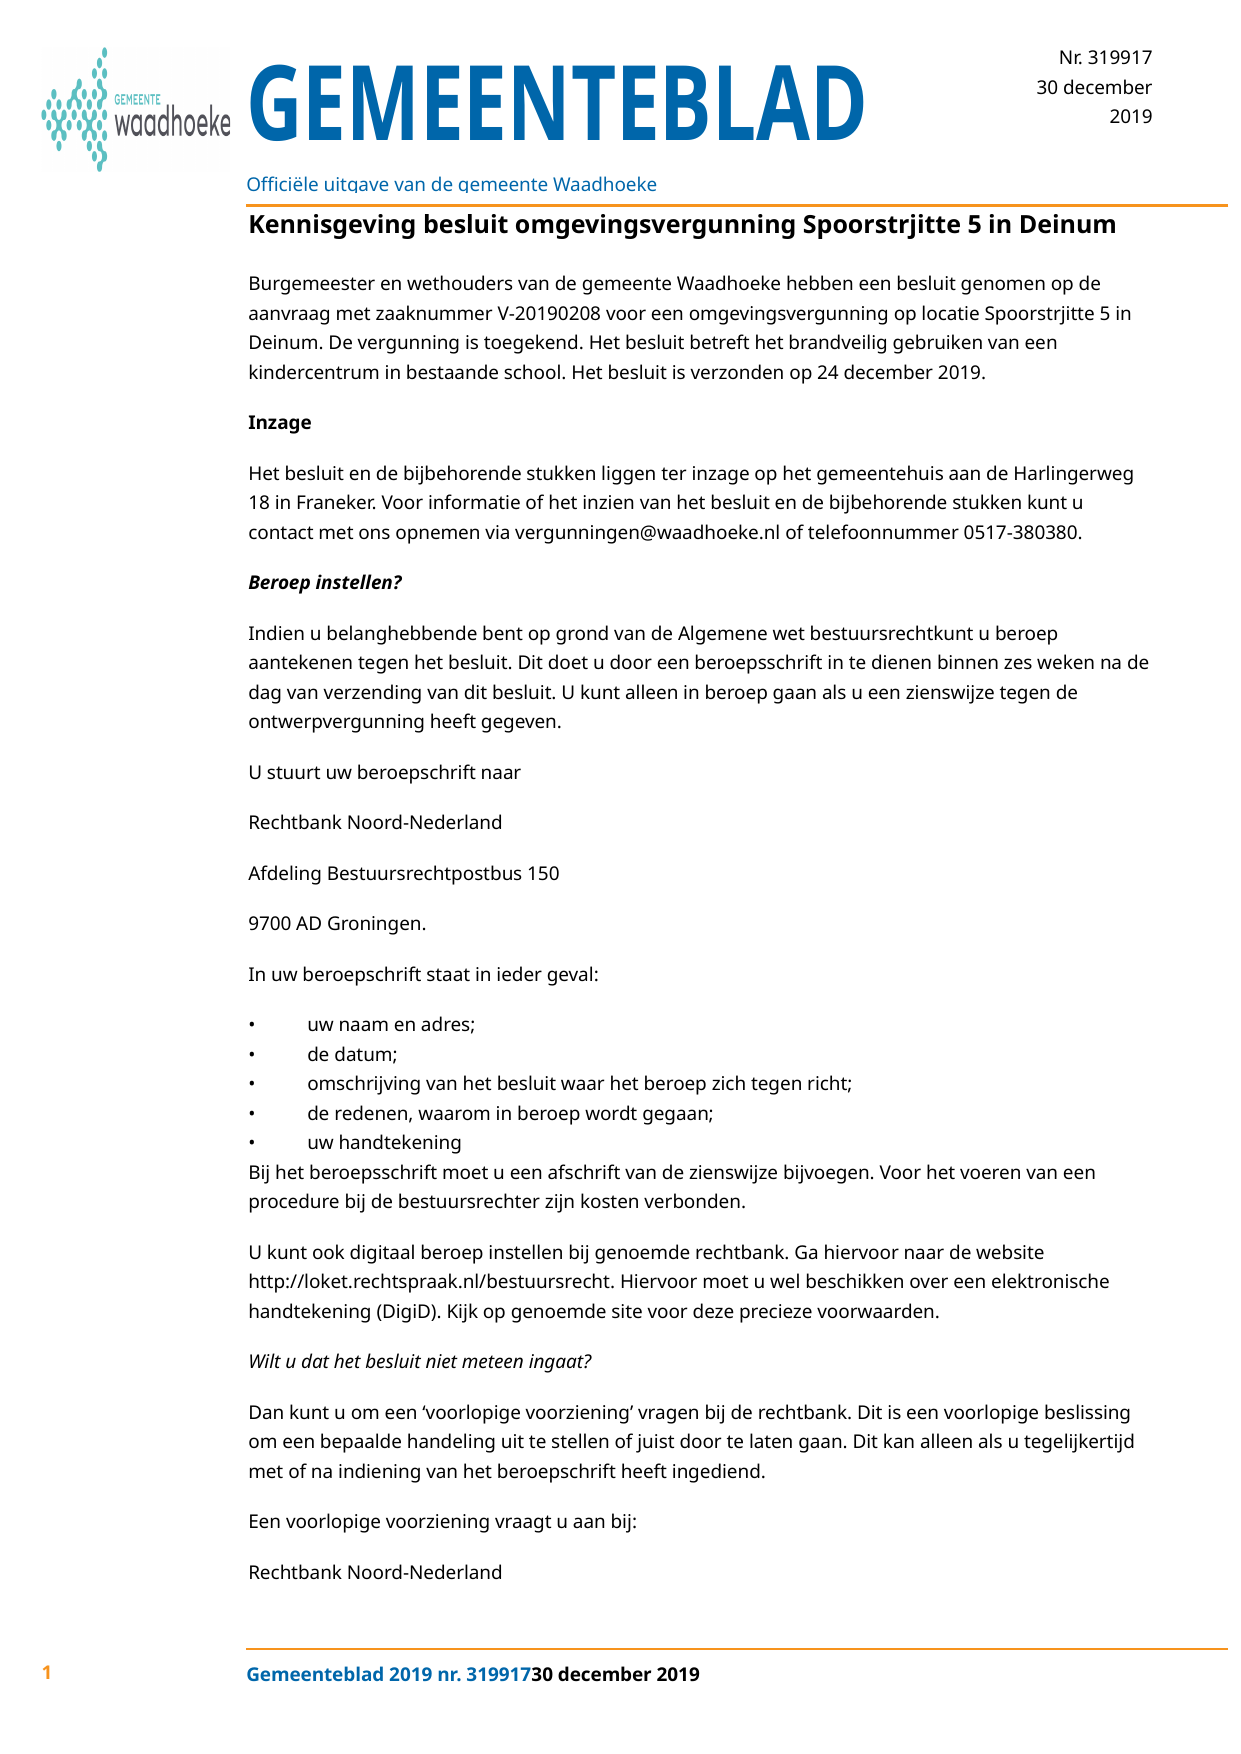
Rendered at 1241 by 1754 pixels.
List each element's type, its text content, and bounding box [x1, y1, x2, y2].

text Indien u belanghebbende bent op grond van de Algemene wet bestuursrechtkunt u beroep aantekenen tegen het besluit. Dit doet u door een beroepsschrift in te dienen binnen zes weken na de dag van verzending van dit besluit. U kunt alleen in beroep gaan als u een zienswijze tegen de ontwerpvergunning heeft gegeven. [248, 620, 1152, 734]
text 9700 AD Groningen. [248, 910, 1152, 936]
list de datum; [248, 1041, 1152, 1066]
text Afdeling Bestuursrechtpostbus 150 [248, 860, 1152, 886]
text Beroep instellen? [248, 569, 1152, 595]
text Het besluit en de bijbehorende stukken liggen ter inzage op het gemeentehuis aan de Harlingerweg 18 in Franeker. Voor informatie of het inzien van het besluit en de bijbehorende stukken kunt u contact met ons opnemen via vergunningen@waadhoeke.nl of telefoonnummer 0517-380380. [248, 460, 1152, 545]
text Inzage [248, 409, 1152, 435]
text Burgemeester en wethouders van de gemeente Waadhoeke hebben een besluit genomen op de aanvraag met zaaknummer V-20190208 voor een omgevingsvergunning op locatie Spoorstrjitte 5 in Deinum. De vergunning is toegekend. Het besluit betreft het brandveilig gebruiken van een kindercentrum in bestaande school. Het besluit is verzonden op 24 december 2019. [248, 270, 1152, 385]
list uw handtekening [248, 1129, 1152, 1155]
list uw naam en adres; [248, 1011, 1152, 1037]
list omschrijving van het besluit waar het beroep zich tegen richt; [248, 1070, 1152, 1096]
text U stuurt uw beroepschrift naar [248, 759, 1152, 785]
text Een voorlopige voorziening vraagt u aan bij: [248, 1509, 1152, 1534]
text Kennisgeving besluit omgevingsvergunning Spoorstrjitte 5 in Deinum [248, 207, 1152, 241]
text Dan kunt u om een ‘voorlopige voorziening’ vragen bij de rechtbank. Dit is een voorlopige beslissing om een bepaalde handeling uit te stellen of juist door te laten gaan. Dit kan alleen als u tegelijkertijd met of na indiening van het beroepschrift heeft ingediend. [248, 1399, 1152, 1484]
text In uw beroepschrift staat in ieder geval: [248, 961, 1152, 986]
text U kunt ook digitaal beroep instellen bij genoemde rechtbank. Ga hiervoor naar de website http://loket.rechtspraak.nl/bestuursrecht. Hiervoor moet u wel beschikken over een elektronische handtekening (DigiD). Kijk op genoemde site voor deze precieze voorwaarden. [248, 1239, 1152, 1324]
list de redenen, waarom in beroep wordt gegaan; [248, 1100, 1152, 1126]
text Bij het beroepsschrift moet u een afschrift van de zienswijze bijvoegen. Voor het voeren van een procedure bij de bestuursrechter zijn kosten verbonden. [248, 1159, 1152, 1214]
text Wilt u dat het besluit niet meteen ingaat? [248, 1349, 1152, 1374]
picture [41, 47, 231, 172]
text Rechtbank Noord-Nederland [248, 1559, 1152, 1585]
text Rechtbank Noord-Nederland [248, 809, 1152, 835]
